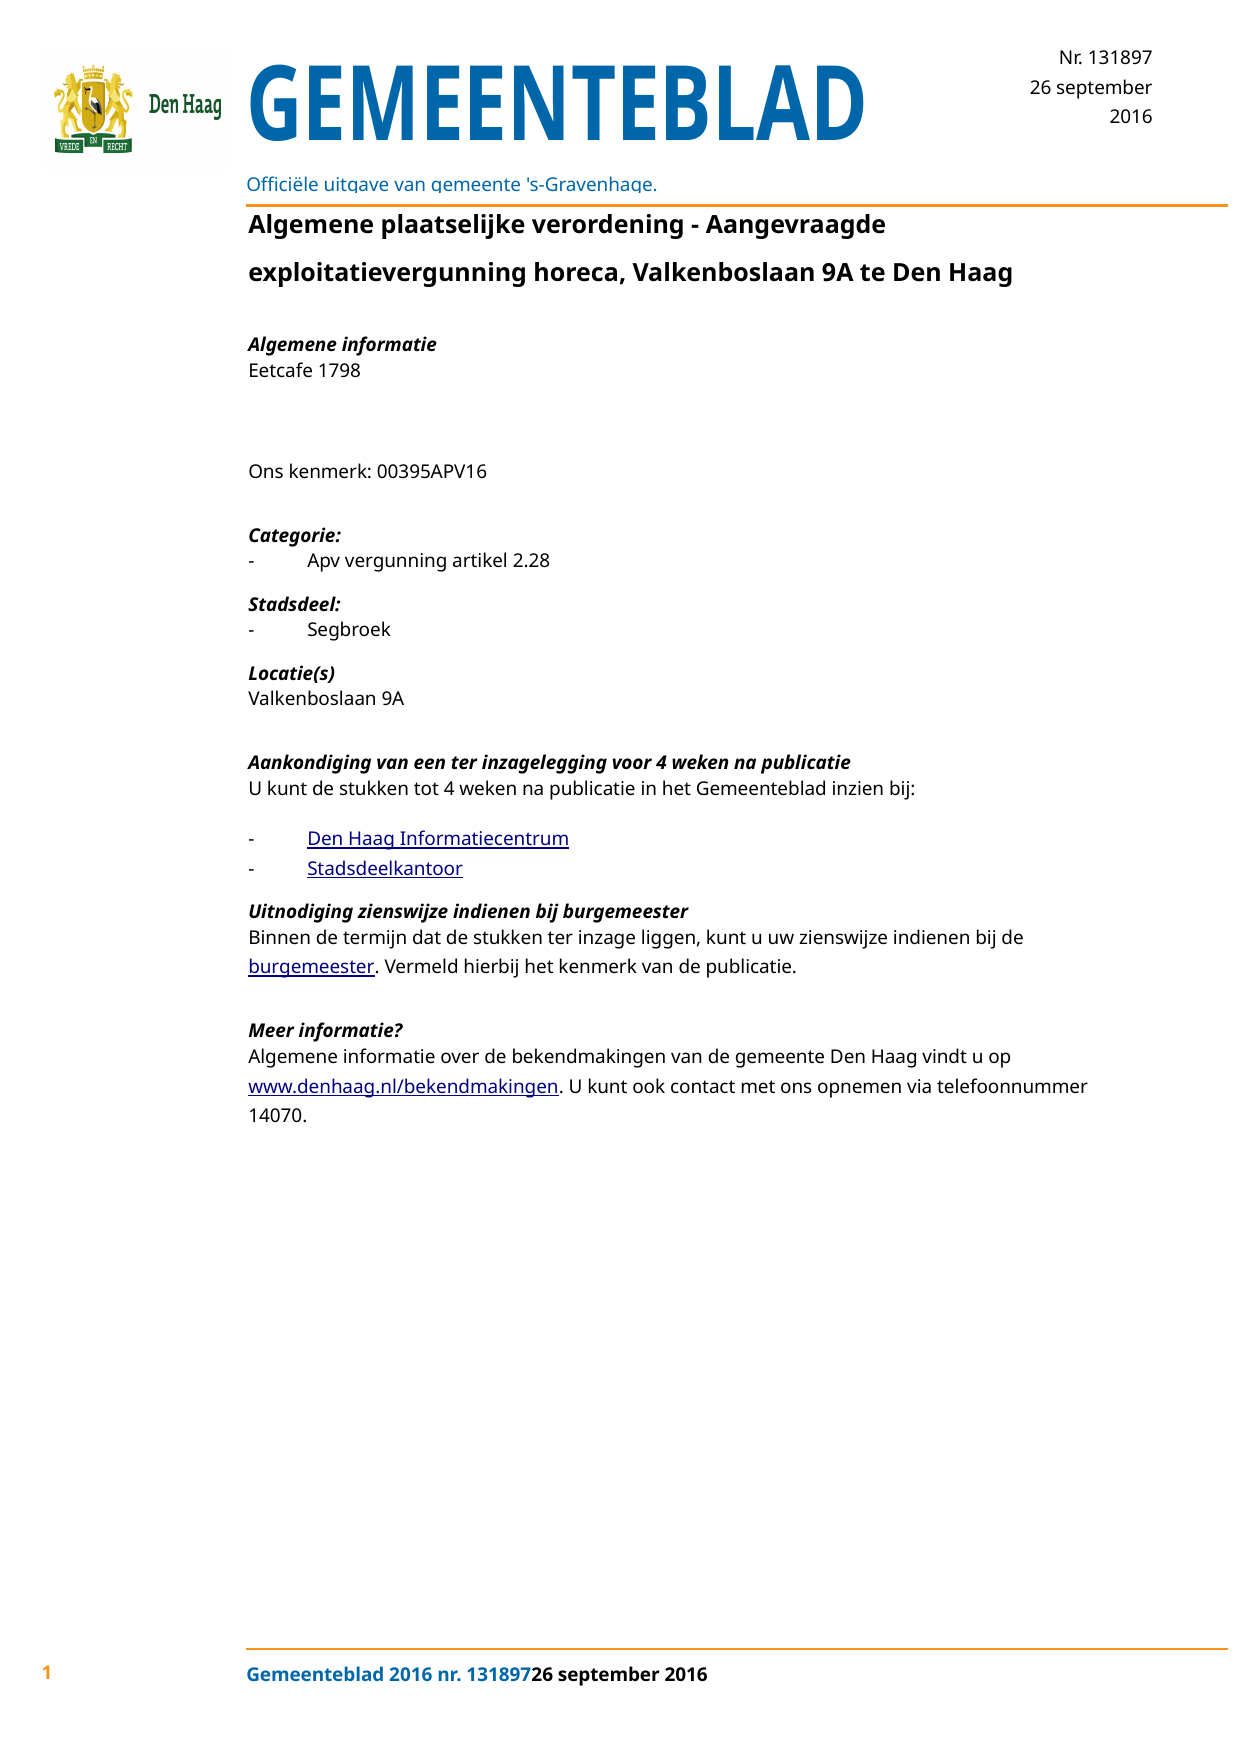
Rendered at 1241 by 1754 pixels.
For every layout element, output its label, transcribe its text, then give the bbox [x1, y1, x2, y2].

list Apv vergunning artikel 2.28 [248, 548, 1152, 573]
text Valkenboslaan 9A [248, 685, 1152, 711]
text Stadsdeel: [248, 591, 1152, 617]
text Algemene informatie over de bekendmakingen van de gemeente Den Haag vindt u op www.denhaag.nl/bekendmakingen. U kunt ook contact met ons opnemen via telefoonnummer 14070. [248, 1043, 1152, 1128]
text Eetcafe 1798 [248, 357, 1152, 383]
text Meer informatie? [248, 1017, 1152, 1043]
text Locatie(s) [248, 660, 1152, 685]
text Aankondiging van een ter inzagelegging voor 4 weken na publicatie [248, 749, 1152, 775]
text Algemene informatie [248, 331, 1152, 357]
text U kunt de stukken tot 4 weken na publicatie in het Gemeenteblad inzien bij: [248, 775, 1152, 801]
picture [41, 47, 231, 172]
text Uitnodiging zienswijze indienen bij burgemeester [248, 898, 1152, 924]
text Algemene plaatselijke verordening - Aangevraagde exploitatievergunning horeca, Valkenboslaan 9A te Den Haag [248, 207, 1152, 288]
list Segbroek [248, 617, 1152, 642]
text Categorie: [248, 522, 1152, 548]
list Stadsdeelkantoor [248, 855, 1152, 881]
text Ons kenmerk: 00395APV16 [248, 458, 1152, 484]
list Den Haag Informatiecentrum [248, 826, 1152, 851]
text Binnen de termijn dat de stukken ter inzage liggen, kunt u uw zienswijze indienen bij de burgemeester. Vermeld hierbij het kenmerk van de publicatie. [248, 924, 1152, 979]
